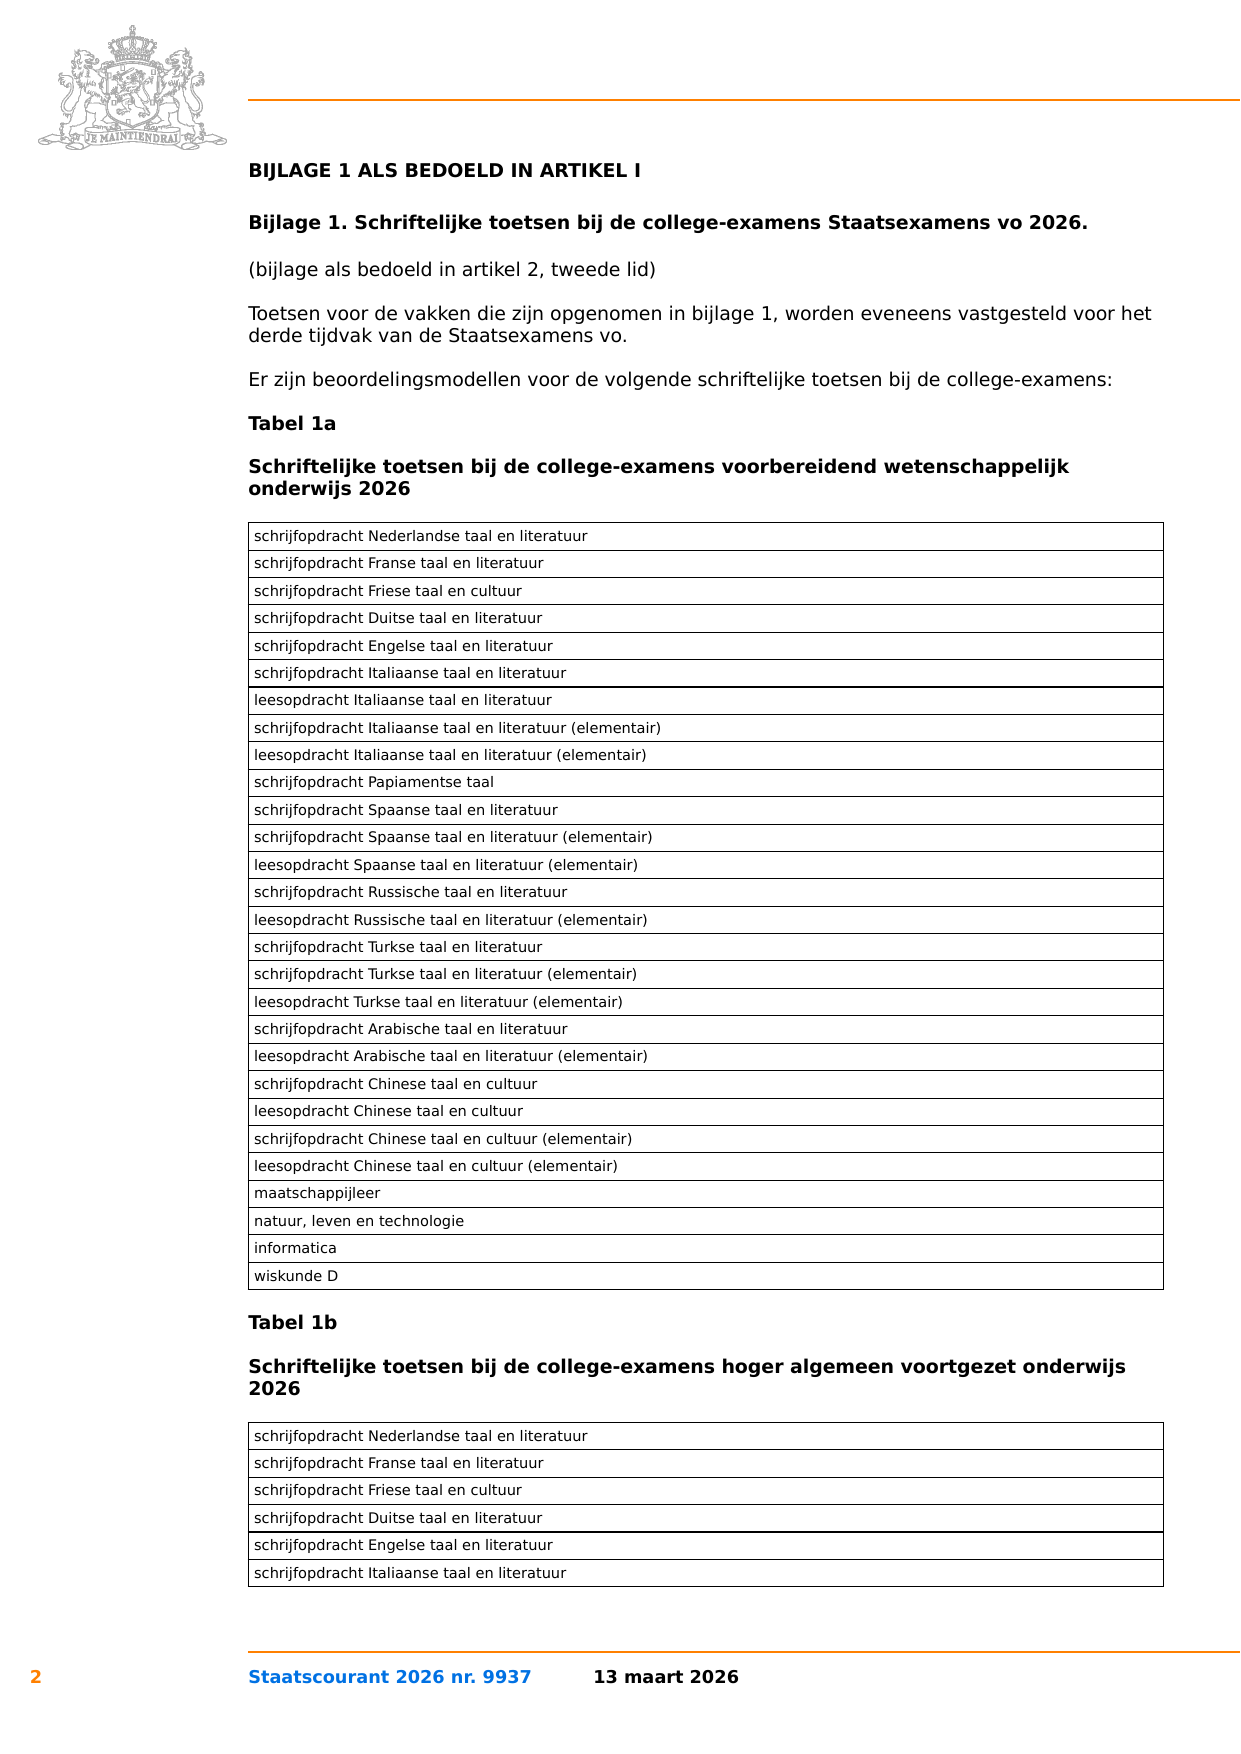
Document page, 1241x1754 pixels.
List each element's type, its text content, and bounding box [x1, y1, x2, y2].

subtitle Schriftelijke toetsen bij de college-examens hoger algemeen voortgezet onderwijs 2026 [248, 1356, 1163, 1400]
table_cell schrijfopdracht Russische taal en literatuur [249, 879, 1163, 906]
table_cell schrijfopdracht Spaanse taal en literatuur [249, 797, 1163, 823]
table_cell informatica [249, 1235, 1163, 1262]
table_cell leesopdracht Italiaanse taal en literatuur (elementair) [249, 742, 1163, 769]
subtitle Tabel 1b [248, 1312, 1163, 1334]
table_cell schrijfopdracht Friese taal en cultuur [249, 578, 1163, 604]
table_cell schrijfopdracht Italiaanse taal en literatuur [249, 660, 1163, 686]
subtitle Schriftelijke toetsen bij de college-examens voorbereidend wetenschappelijk onderwijs 2026 [248, 456, 1163, 500]
table_cell leesopdracht Spaanse taal en literatuur (elementair) [249, 852, 1163, 878]
subtitle BIJLAGE 1 ALS BEDOELD IN ARTIKEL I [248, 160, 1163, 182]
table_cell leesopdracht Italiaanse taal en literatuur [249, 688, 1163, 714]
table_cell schrijfopdracht Chinese taal en cultuur [249, 1071, 1163, 1097]
table_cell maatschappijleer [249, 1181, 1163, 1207]
text Toetsen voor de vakken die zijn opgenomen in bijlage 1, worden eveneens vastgesteld voor het derde tijdvak van de Staatsexamens vo. [248, 303, 1163, 347]
subtitle Tabel 1a [248, 412, 1163, 434]
subtitle Bijlage 1. Schriftelijke toetsen bij de college-examens Staatsexamens vo 2026. [248, 212, 1163, 234]
table_cell schrijfopdracht Turkse taal en literatuur [249, 934, 1163, 960]
table_cell leesopdracht Russische taal en literatuur (elementair) [249, 907, 1163, 933]
table_cell schrijfopdracht Engelse taal en literatuur [249, 633, 1163, 659]
table_header schrijfopdracht Nederlandse taal en literatuur [249, 523, 1163, 549]
table_cell schrijfopdracht Turkse taal en literatuur (elementair) [249, 961, 1163, 988]
table_cell leesopdracht Turkse taal en literatuur (elementair) [249, 989, 1163, 1015]
table_cell schrijfopdracht Engelse taal en literatuur [249, 1533, 1163, 1559]
table_cell leesopdracht Chinese taal en cultuur [249, 1099, 1163, 1125]
table_cell schrijfopdracht Duitse taal en literatuur [249, 605, 1163, 632]
table_cell schrijfopdracht Chinese taal en cultuur (elementair) [249, 1126, 1163, 1152]
picture [38, 25, 227, 150]
table_cell schrijfopdracht Arabische taal en literatuur [249, 1016, 1163, 1043]
table_cell wiskunde D [249, 1263, 1163, 1289]
table_cell natuur, leven en technologie [249, 1208, 1163, 1234]
table_cell leesopdracht Arabische taal en literatuur (elementair) [249, 1044, 1163, 1070]
table_header schrijfopdracht Nederlandse taal en literatuur [249, 1423, 1163, 1449]
table_cell leesopdracht Chinese taal en cultuur (elementair) [249, 1153, 1163, 1179]
text Er zijn beoordelingsmodellen voor de volgende schriftelijke toetsen bij de college-examens: [248, 368, 1163, 391]
table_cell schrijfopdracht Italiaanse taal en literatuur [249, 1560, 1163, 1586]
text (bijlage als bedoeld in artikel 2, tweede lid) [248, 259, 1163, 281]
table_cell schrijfopdracht Italiaanse taal en literatuur (elementair) [249, 715, 1163, 741]
table_cell schrijfopdracht Spaanse taal en literatuur (elementair) [249, 825, 1163, 851]
table_cell schrijfopdracht Friese taal en cultuur [249, 1478, 1163, 1504]
table_cell schrijfopdracht Franse taal en literatuur [249, 551, 1163, 577]
table_cell schrijfopdracht Franse taal en literatuur [249, 1450, 1163, 1477]
table_cell schrijfopdracht Papiamentse taal [249, 770, 1163, 796]
table_cell schrijfopdracht Duitse taal en literatuur [249, 1505, 1163, 1531]
